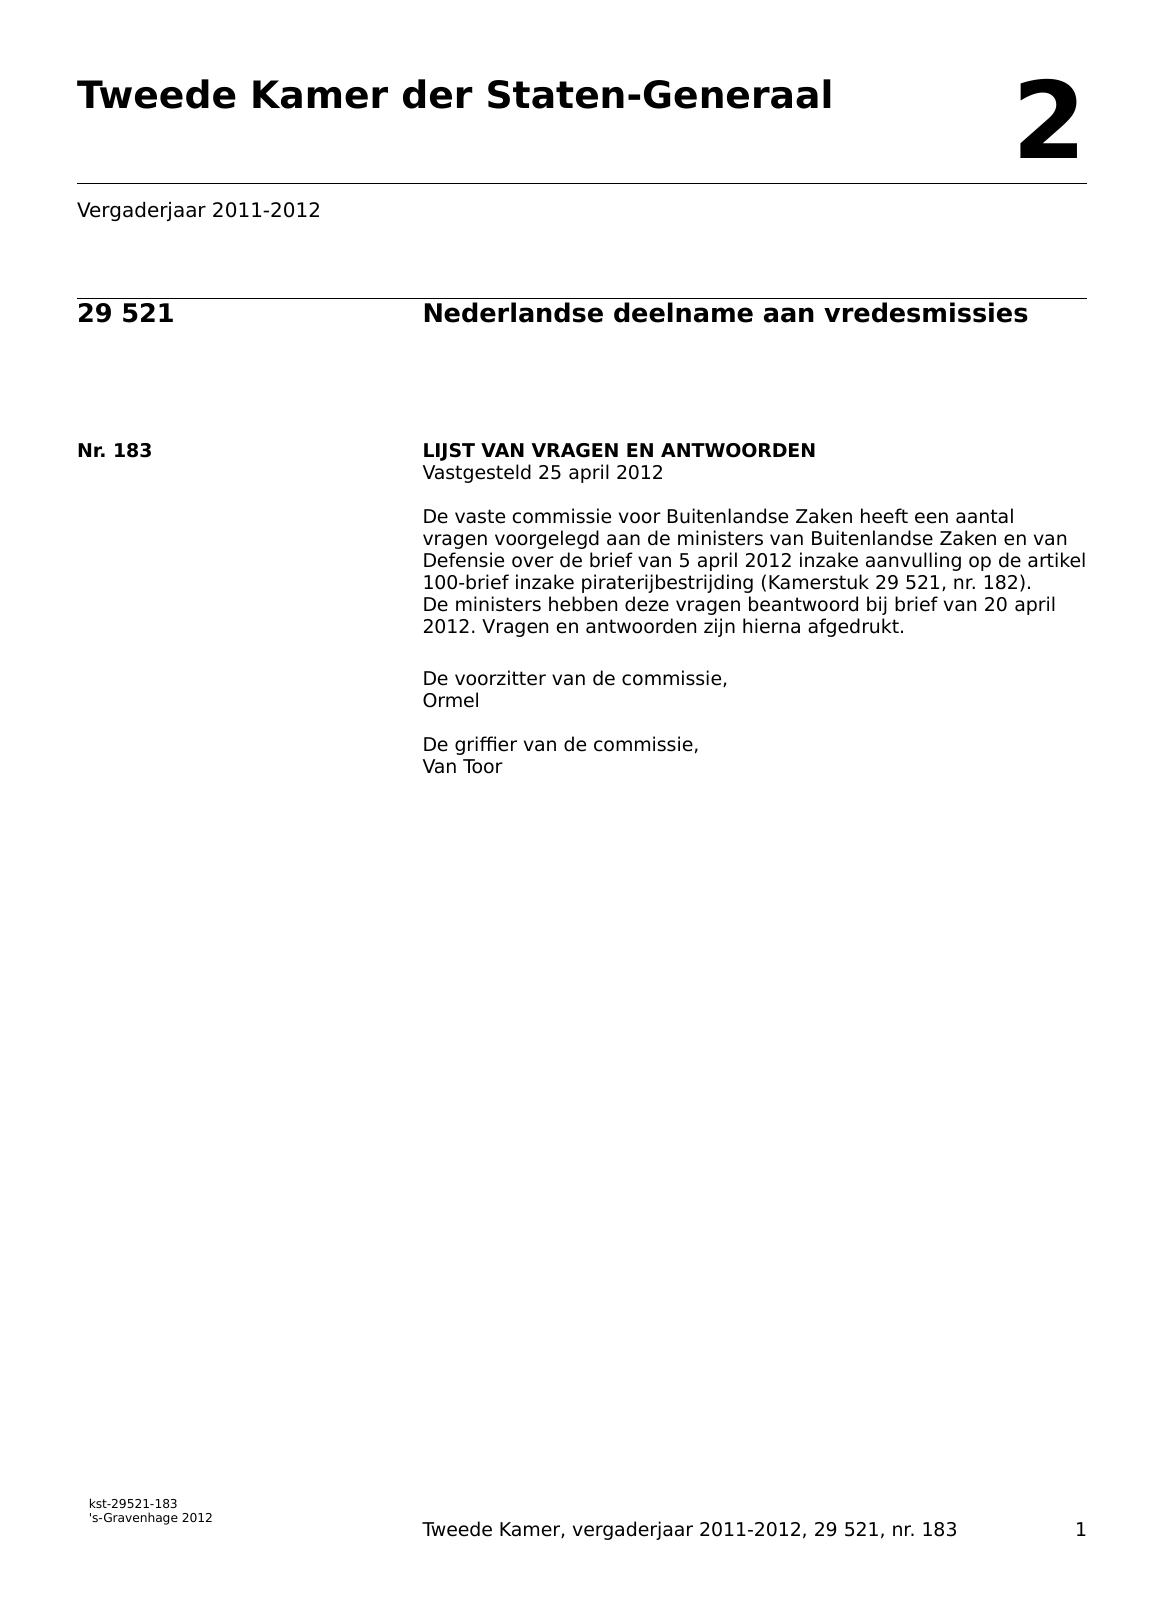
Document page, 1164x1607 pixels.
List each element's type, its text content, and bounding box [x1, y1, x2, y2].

subtitle 29 521 Nederlandse deelname aan vredesmissies [77, 299, 1087, 329]
table_cell Vergaderjaar 2011-2012 [77, 184, 1087, 298]
text De ministers hebben deze vragen beantwoord bij brief van 20 april 2012. Vragen en antwoorden zijn hierna afgedrukt. [422, 594, 1087, 638]
table_header 2 [886, 59, 1087, 183]
text Vastgesteld 25 april 2012 [422, 462, 1087, 484]
text De voorzitter van de commissie, Ormel [422, 668, 1087, 712]
table_header Tweede Kamer der Staten-Generaal [77, 59, 886, 183]
text 's-Gravenhage 2012 [88, 1511, 323, 1525]
text De griffier van de commissie, Van Toor [422, 734, 1087, 778]
subtitle Nr. 183 LIJST VAN VRAGEN EN ANTWOORDEN [77, 440, 1087, 462]
text kst-29521-183 [88, 1497, 323, 1511]
text De vaste commissie voor Buitenlandse Zaken heeft een aantal vragen voorgelegd aan de ministers van Buitenlandse Zaken en van Defensie over de brief van 5 april 2012 inzake aanvulling op de artikel 100-brief inzake piraterijbestrijding (Kamerstuk 29 521, nr. 182). [422, 506, 1087, 594]
